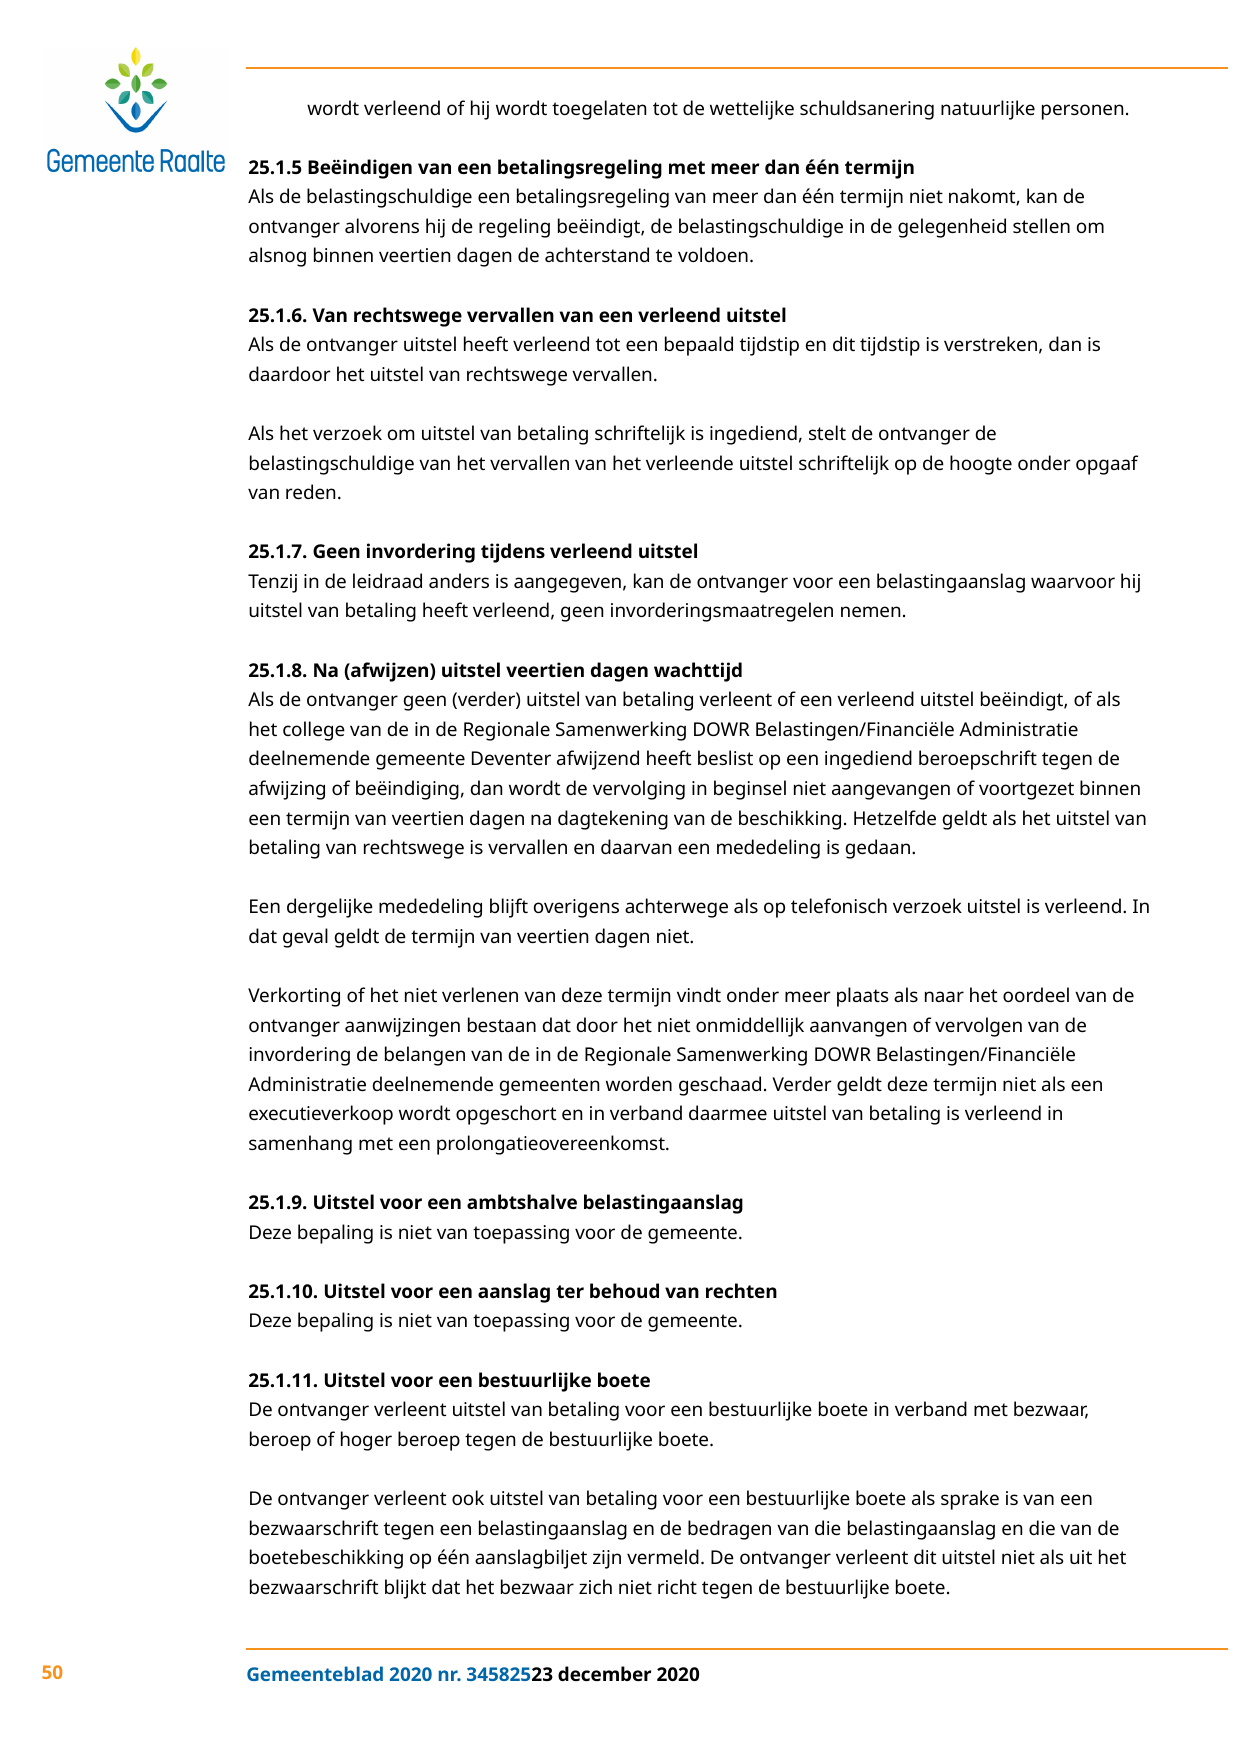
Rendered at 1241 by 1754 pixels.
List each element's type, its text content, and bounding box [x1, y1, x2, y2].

text Verkorting of het niet verlenen van deze termijn vindt onder meer plaats als naar het oordeel van de ontvanger aanwijzingen bestaan dat door het niet onmiddellijk aanvangen of vervolgen van de invordering de belangen van de in de Regionale Samenwerking DOWR Belastingen/Financiële Administratie deelnemende gemeenten worden geschaad. Verder geldt deze termijn niet als een executieverkoop wordt opgeschort en in verband daarmee uitstel van betaling is verleend in samenhang met een prolongatieovereenkomst. [248, 982, 1152, 1156]
text 25.1.8. Na (afwijzen) uitstel veertien dagen wachttijd [248, 657, 1152, 683]
text Als het verzoek om uitstel van betaling schriftelijk is ingediend, stelt de ontvanger de belastingschuldige van het vervallen van het verleende uitstel schriftelijk op de hoogte onder opgaaf van reden. [248, 420, 1152, 505]
text 25.1.7. Geen invordering tijdens verleend uitstel [248, 538, 1152, 564]
picture [41, 47, 231, 172]
text Een dergelijke mededeling blijft overigens achterwege als op telefonisch verzoek uitstel is verleend. In dat geval geldt de termijn van veertien dagen niet. [248, 893, 1152, 949]
text De ontvanger verleent uitstel van betaling voor een bestuurlijke boete in verband met bezwaar, beroep of hoger beroep tegen de bestuurlijke boete. [248, 1396, 1152, 1452]
text Als de belastingschuldige een betalingsregeling van meer dan één termijn niet nakomt, kan de ontvanger alvorens hij de regeling beëindigt, de belastingschuldige in de gelegenheid stellen om alsnog binnen veertien dagen de achterstand te voldoen. [248, 183, 1152, 268]
text Deze bepaling is niet van toepassing voor de gemeente. [248, 1308, 1152, 1333]
text Als de ontvanger uitstel heeft verleend tot een bepaald tijdstip en dit tijdstip is verstreken, dan is daardoor het uitstel van rechtswege vervallen. [248, 331, 1152, 387]
text 25.1.9. Uitstel voor een ambtshalve belastingaanslag [248, 1189, 1152, 1215]
text Deze bepaling is niet van toepassing voor de gemeente. [248, 1219, 1152, 1245]
text 25.1.6. Van rechtswege vervallen van een verleend uitstel [248, 302, 1152, 328]
text Als de ontvanger geen (verder) uitstel van betaling verleent of een verleend uitstel beëindigt, of als het college van de in de Regionale Samenwerking DOWR Belastingen/Financiële Administratie deelnemende gemeente Deventer afwijzend heeft beslist op een ingediend beroepschrift tegen de afwijzing of beëindiging, dan wordt de vervolging in beginsel niet aangevangen of voortgezet binnen een termijn van veertien dagen na dagtekening van de beschikking. Hetzelfde geldt als het uitstel van betaling van rechtswege is vervallen en daarvan een mededeling is gedaan. [248, 686, 1152, 860]
text 25.1.10. Uitstel voor een aanslag ter behoud van rechten [248, 1278, 1152, 1304]
text Tenzij in de leidraad anders is aangegeven, kan de ontvanger voor een belastingaanslag waarvoor hij uitstel van betaling heeft verleend, geen invorderingsmaatregelen nemen. [248, 568, 1152, 623]
text 25.1.5 Beëindigen van een betalingsregeling met meer dan één termijn [248, 154, 1152, 180]
text 25.1.11. Uitstel voor een bestuurlijke boete [248, 1367, 1152, 1393]
list wordt verleend of hij wordt toegelaten tot de wettelijke schuldsanering natuurlijke personen. [248, 95, 1152, 121]
text De ontvanger verleent ook uitstel van betaling voor een bestuurlijke boete als sprake is van een bezwaarschrift tegen een belastingaanslag en de bedragen van die belastingaanslag en die van de boetebeschikking op één aanslagbiljet zijn vermeld. De ontvanger verleent dit uitstel niet als uit het bezwaarschrift blijkt dat het bezwaar zich niet richt tegen de bestuurlijke boete. [248, 1485, 1152, 1600]
